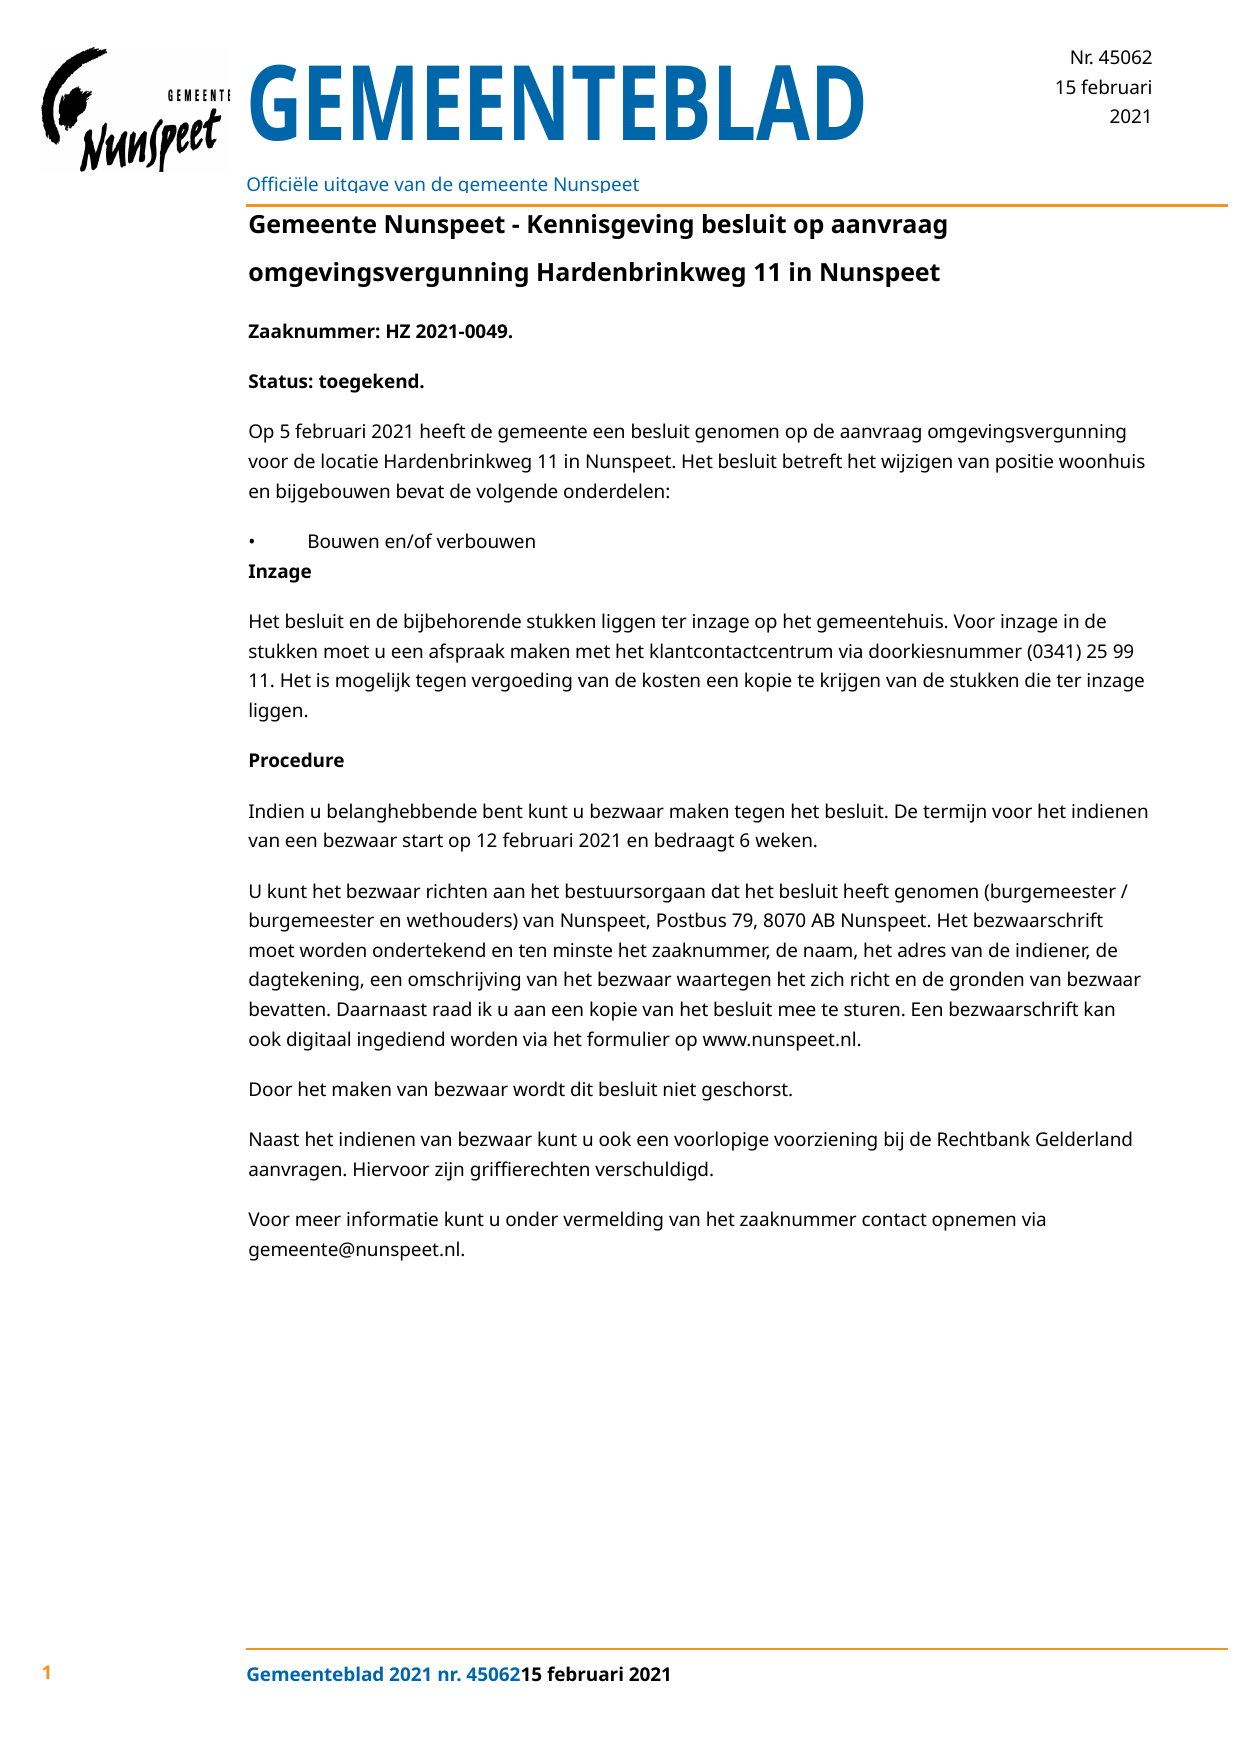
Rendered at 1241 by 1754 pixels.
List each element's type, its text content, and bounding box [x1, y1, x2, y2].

text Status: toegekend. [248, 368, 1152, 394]
text Naast het indienen van bezwaar kunt u ook een voorlopige voorziening bij de Rechtbank Gelderland aanvragen. Hiervoor zijn griffierechten verschuldigd. [248, 1127, 1152, 1182]
picture [41, 47, 231, 172]
text Op 5 februari 2021 heeft de gemeente een besluit genomen op de aanvraag omgevingsvergunning voor de locatie Hardenbrinkweg 11 in Nunspeet. Het besluit betreft het wijzigen van positie woonhuis en bijgebouwen bevat de volgende onderdelen: [248, 419, 1152, 504]
text Zaaknummer: HZ 2021-0049. [248, 318, 1152, 344]
text Door het maken van bezwaar wordt dit besluit niet geschorst. [248, 1076, 1152, 1102]
text Inzage [248, 558, 1152, 584]
text Indien u belanghebbende bent kunt u bezwaar maken tegen het besluit. De termijn voor het indienen van een bezwaar start op 12 februari 2021 en bedraagt 6 weken. [248, 798, 1152, 853]
text Procedure [248, 747, 1152, 773]
list Bouwen en/of verbouwen [248, 528, 1152, 554]
text U kunt het bezwaar richten aan het bestuursorgaan dat het besluit heeft genomen (burgemeester / burgemeester en wethouders) van Nunspeet, Postbus 79, 8070 AB Nunspeet. Het bezwaarschrift moet worden ondertekend en ten minste het zaaknummer, de naam, het adres van de indiener, de dagtekening, een omschrijving van het bezwaar waartegen het zich richt en de gronden van bezwaar bevatten. Daarnaast raad ik u aan een kopie van het besluit mee te sturen. Een bezwaarschrift kan ook digitaal ingediend worden via het formulier op www.nunspeet.nl. [248, 878, 1152, 1052]
text Voor meer informatie kunt u onder vermelding van het zaaknummer contact opnemen via gemeente@nunspeet.nl. [248, 1207, 1152, 1262]
text Gemeente Nunspeet - Kennisgeving besluit op aanvraag omgevingsvergunning Hardenbrinkweg 11 in Nunspeet [248, 207, 1152, 288]
text Het besluit en de bijbehorende stukken liggen ter inzage op het gemeentehuis. Voor inzage in de stukken moet u een afspraak maken met het klantcontactcentrum via doorkiesnummer (0341) 25 99 11. Het is mogelijk tegen vergoeding van de kosten een kopie te krijgen van de stukken die ter inzage liggen. [248, 608, 1152, 723]
